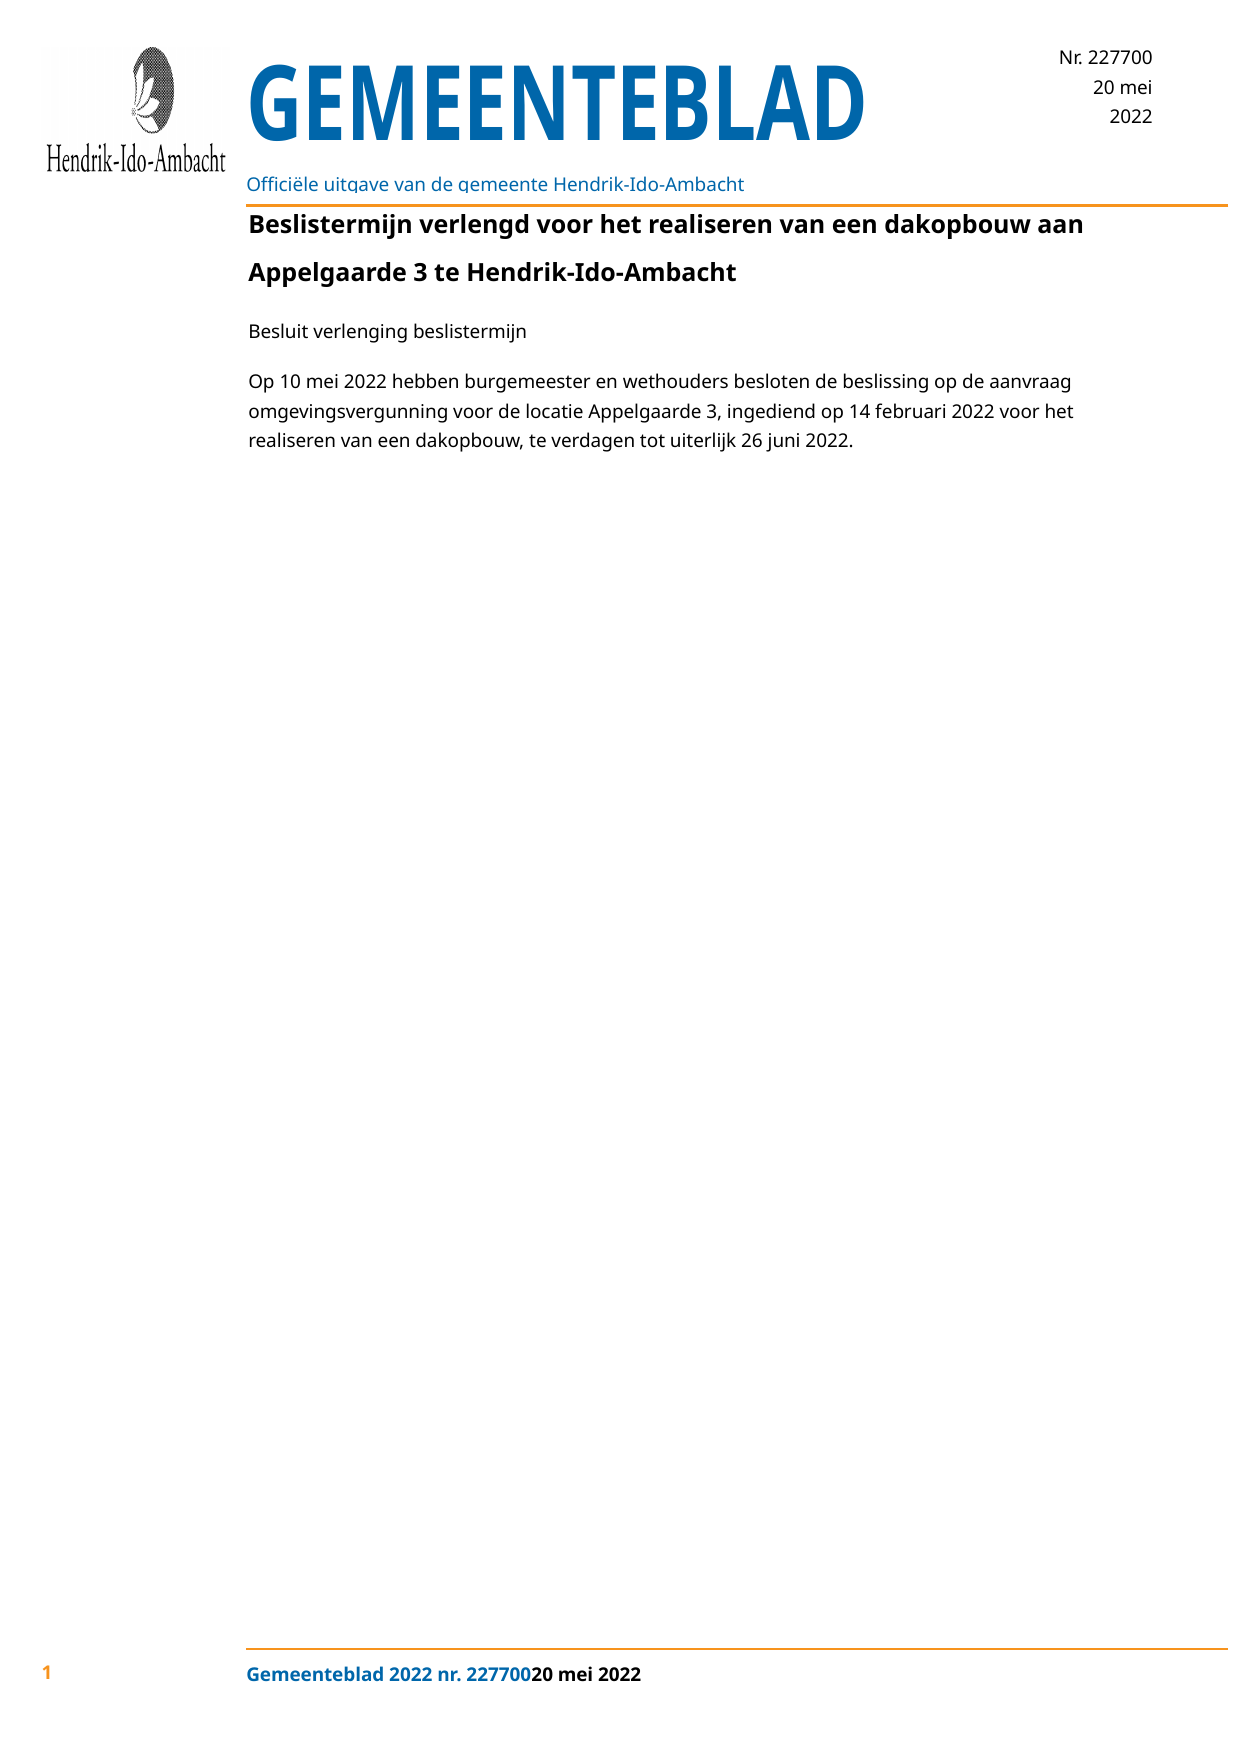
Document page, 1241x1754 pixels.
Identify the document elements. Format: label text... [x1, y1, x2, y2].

text Op 10 mei 2022 hebben burgemeester en wethouders besloten de beslissing op de aanvraag omgevingsvergunning voor de locatie Appelgaarde 3, ingediend op 14 februari 2022 voor het realiseren van een dakopbouw, te verdagen tot uiterlijk 26 juni 2022. [248, 368, 1152, 453]
text Beslistermijn verlengd voor het realiseren van een dakopbouw aan Appelgaarde 3 te Hendrik-Ido-Ambacht [248, 207, 1152, 288]
text Besluit verlenging beslistermijn [248, 318, 1152, 344]
picture [41, 47, 231, 172]
